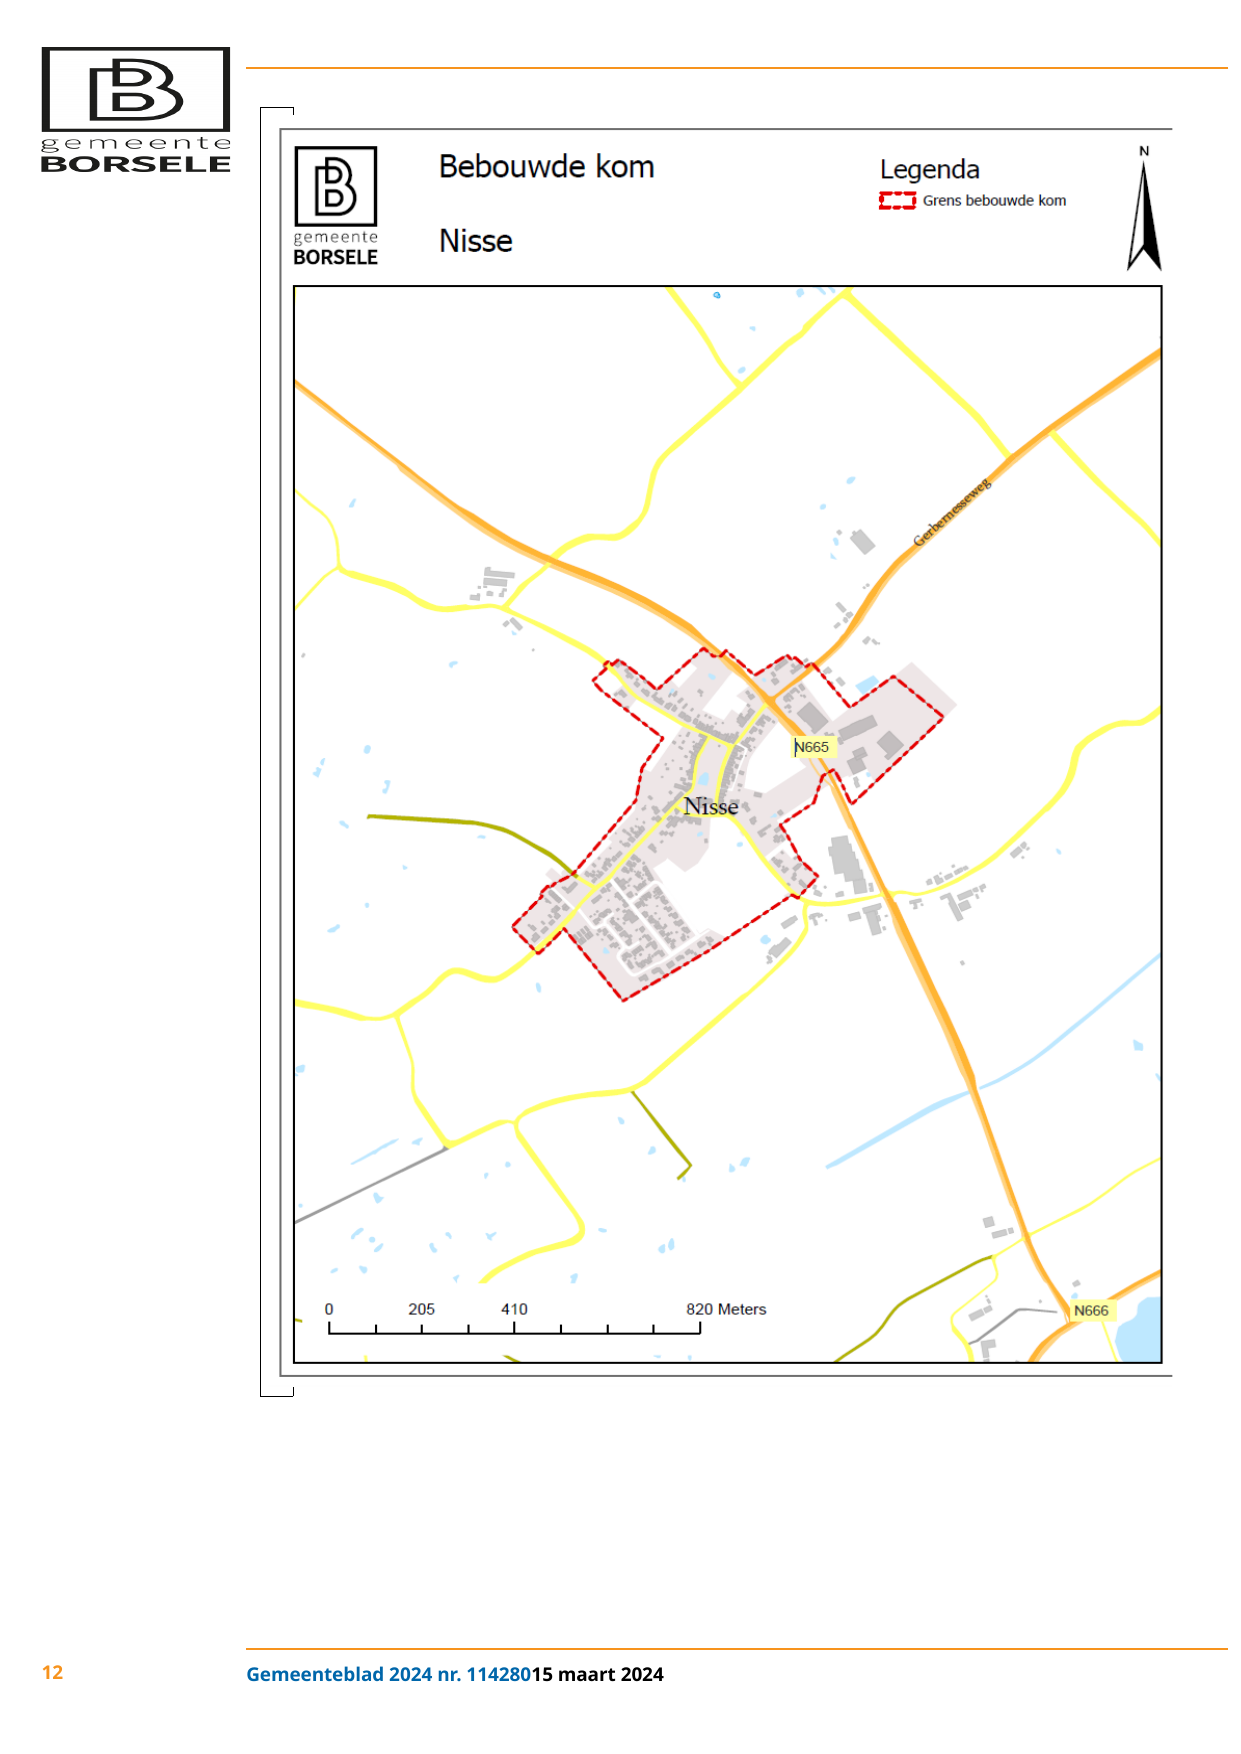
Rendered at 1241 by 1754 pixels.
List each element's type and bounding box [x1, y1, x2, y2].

picture [268, 115, 1173, 1387]
picture [41, 47, 231, 172]
